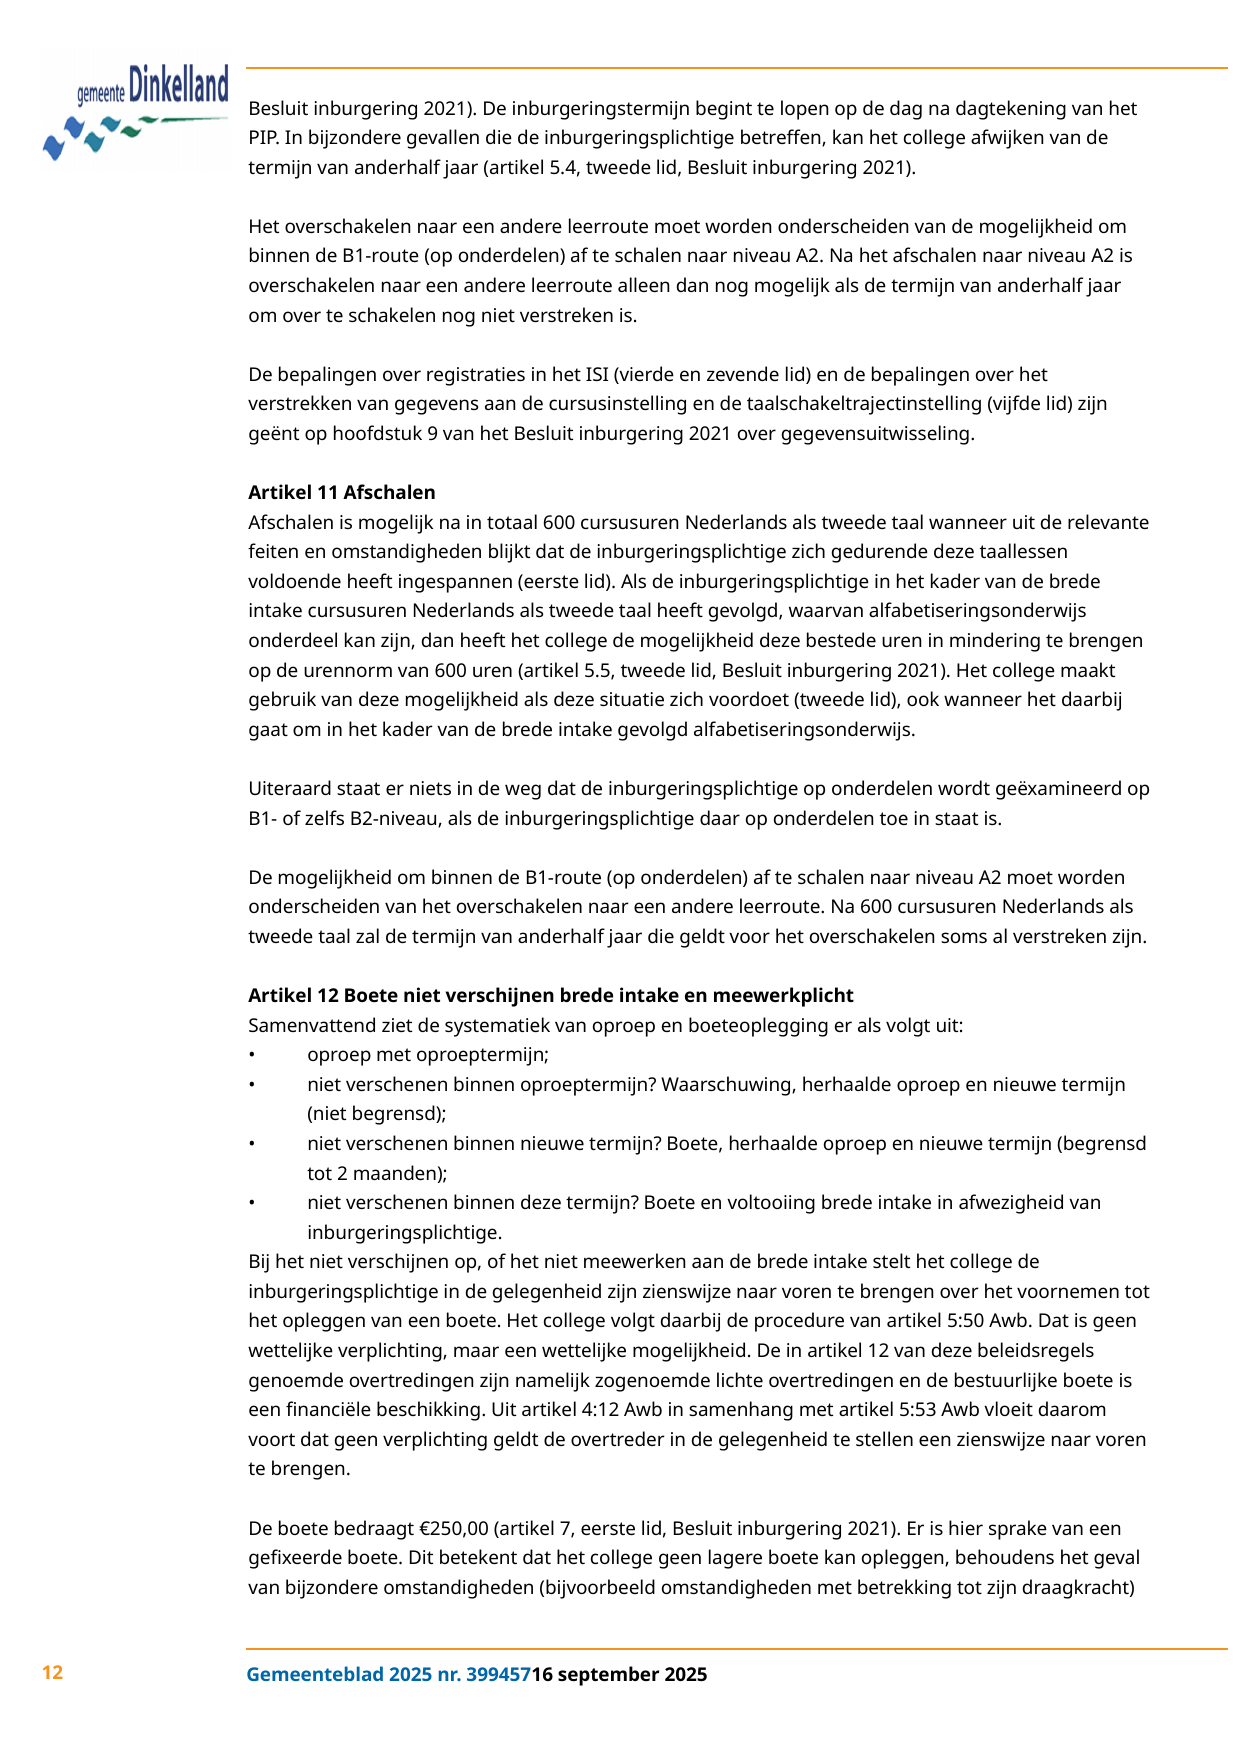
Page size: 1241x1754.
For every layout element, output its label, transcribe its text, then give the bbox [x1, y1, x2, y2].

list niet verschenen binnen nieuwe termijn? Boete, herhaalde oproep en nieuwe termijn (begrensd tot 2 maanden); [248, 1130, 1152, 1186]
text De bepalingen over registraties in het ISI (vierde en zevende lid) en de bepalingen over het verstrekken van gegevens aan de cursusinstelling en de taalschakeltrajectinstelling (vijfde lid) zijn geënt op hoofdstuk 9 van het Besluit inburgering 2021 over gegevensuitwisseling. [248, 361, 1152, 446]
text Besluit inburgering 2021). De inburgeringstermijn begint te lopen op de dag na dagtekening van het PIP. In bijzondere gevallen die de inburgeringsplichtige betreffen, kan het college afwijken van de termijn van anderhalf jaar (artikel 5.4, tweede lid, Besluit inburgering 2021). [248, 95, 1152, 180]
text De boete bedraagt €250,00 (artikel 7, eerste lid, Besluit inburgering 2021). Er is hier sprake van een gefixeerde boete. Dit betekent dat het college geen lagere boete kan opleggen, behoudens het geval van bijzondere omstandigheden (bijvoorbeeld omstandigheden met betrekking tot zijn draagkracht) [248, 1515, 1152, 1600]
text De mogelijkheid om binnen de B1-route (op onderdelen) af te schalen naar niveau A2 moet worden onderscheiden van het overschakelen naar een andere leerroute. Na 600 cursusuren Nederlands als tweede taal zal de termijn van anderhalf jaar die geldt voor het overschakelen soms al verstreken zijn. [248, 864, 1152, 949]
text Artikel 12 Boete niet verschijnen brede intake en meewerkplicht [248, 982, 1152, 1008]
list niet verschenen binnen deze termijn? Boete en voltooiing brede intake in afwezigheid van inburgeringsplichtige. [248, 1189, 1152, 1245]
text Bij het niet verschijnen op, of het niet meewerken aan de brede intake stelt het college de inburgeringsplichtige in de gelegenheid zijn zienswijze naar voren te brengen over het voornemen tot het opleggen van een boete. Het college volgt daarbij de procedure van artikel 5:50 Awb. Dat is geen wettelijke verplichting, maar een wettelijke mogelijkheid. De in artikel 12 van deze beleidsregels genoemde overtredingen zijn namelijk zogenoemde lichte overtredingen en de bestuurlijke boete is een financiële beschikking. Uit artikel 4:12 Awb in samenhang met artikel 5:53 Awb vloeit daarom voort dat geen verplichting geldt de overtreder in de gelegenheid te stellen een zienswijze naar voren te brengen. [248, 1248, 1152, 1481]
text Het overschakelen naar een andere leerroute moet worden onderscheiden van de mogelijkheid om binnen de B1-route (op onderdelen) af te schalen naar niveau A2. Na het afschalen naar niveau A2 is overschakelen naar een andere leerroute alleen dan nog mogelijk als de termijn van anderhalf jaar om over te schakelen nog niet verstreken is. [248, 213, 1152, 328]
text Uiteraard staat er niets in de weg dat de inburgeringsplichtige op onderdelen wordt geëxamineerd op B1- of zelfs B2-niveau, als de inburgeringsplichtige daar op onderdelen toe in staat is. [248, 775, 1152, 831]
picture [41, 47, 231, 172]
text Samenvattend ziet de systematiek van oproep en boeteoplegging er als volgt uit: [248, 1012, 1152, 1038]
text Artikel 11 Afschalen [248, 479, 1152, 505]
text Afschalen is mogelijk na in totaal 600 cursusuren Nederlands als tweede taal wanneer uit de relevante feiten en omstandigheden blijkt dat de inburgeringsplichtige zich gedurende deze taallessen voldoende heeft ingespannen (eerste lid). Als de inburgeringsplichtige in het kader van de brede intake cursusuren Nederlands als tweede taal heeft gevolgd, waarvan alfabetiseringsonderwijs onderdeel kan zijn, dan heeft het college de mogelijkheid deze bestede uren in mindering te brengen op de urennorm van 600 uren (artikel 5.5, tweede lid, Besluit inburgering 2021). Het college maakt gebruik van deze mogelijkheid als deze situatie zich voordoet (tweede lid), ook wanneer het daarbij gaat om in het kader van de brede intake gevolgd alfabetiseringsonderwijs. [248, 509, 1152, 742]
list oproep met oproeptermijn; [248, 1041, 1152, 1067]
list niet verschenen binnen oproeptermijn? Waarschuwing, herhaalde oproep en nieuwe termijn (niet begrensd); [248, 1071, 1152, 1126]
